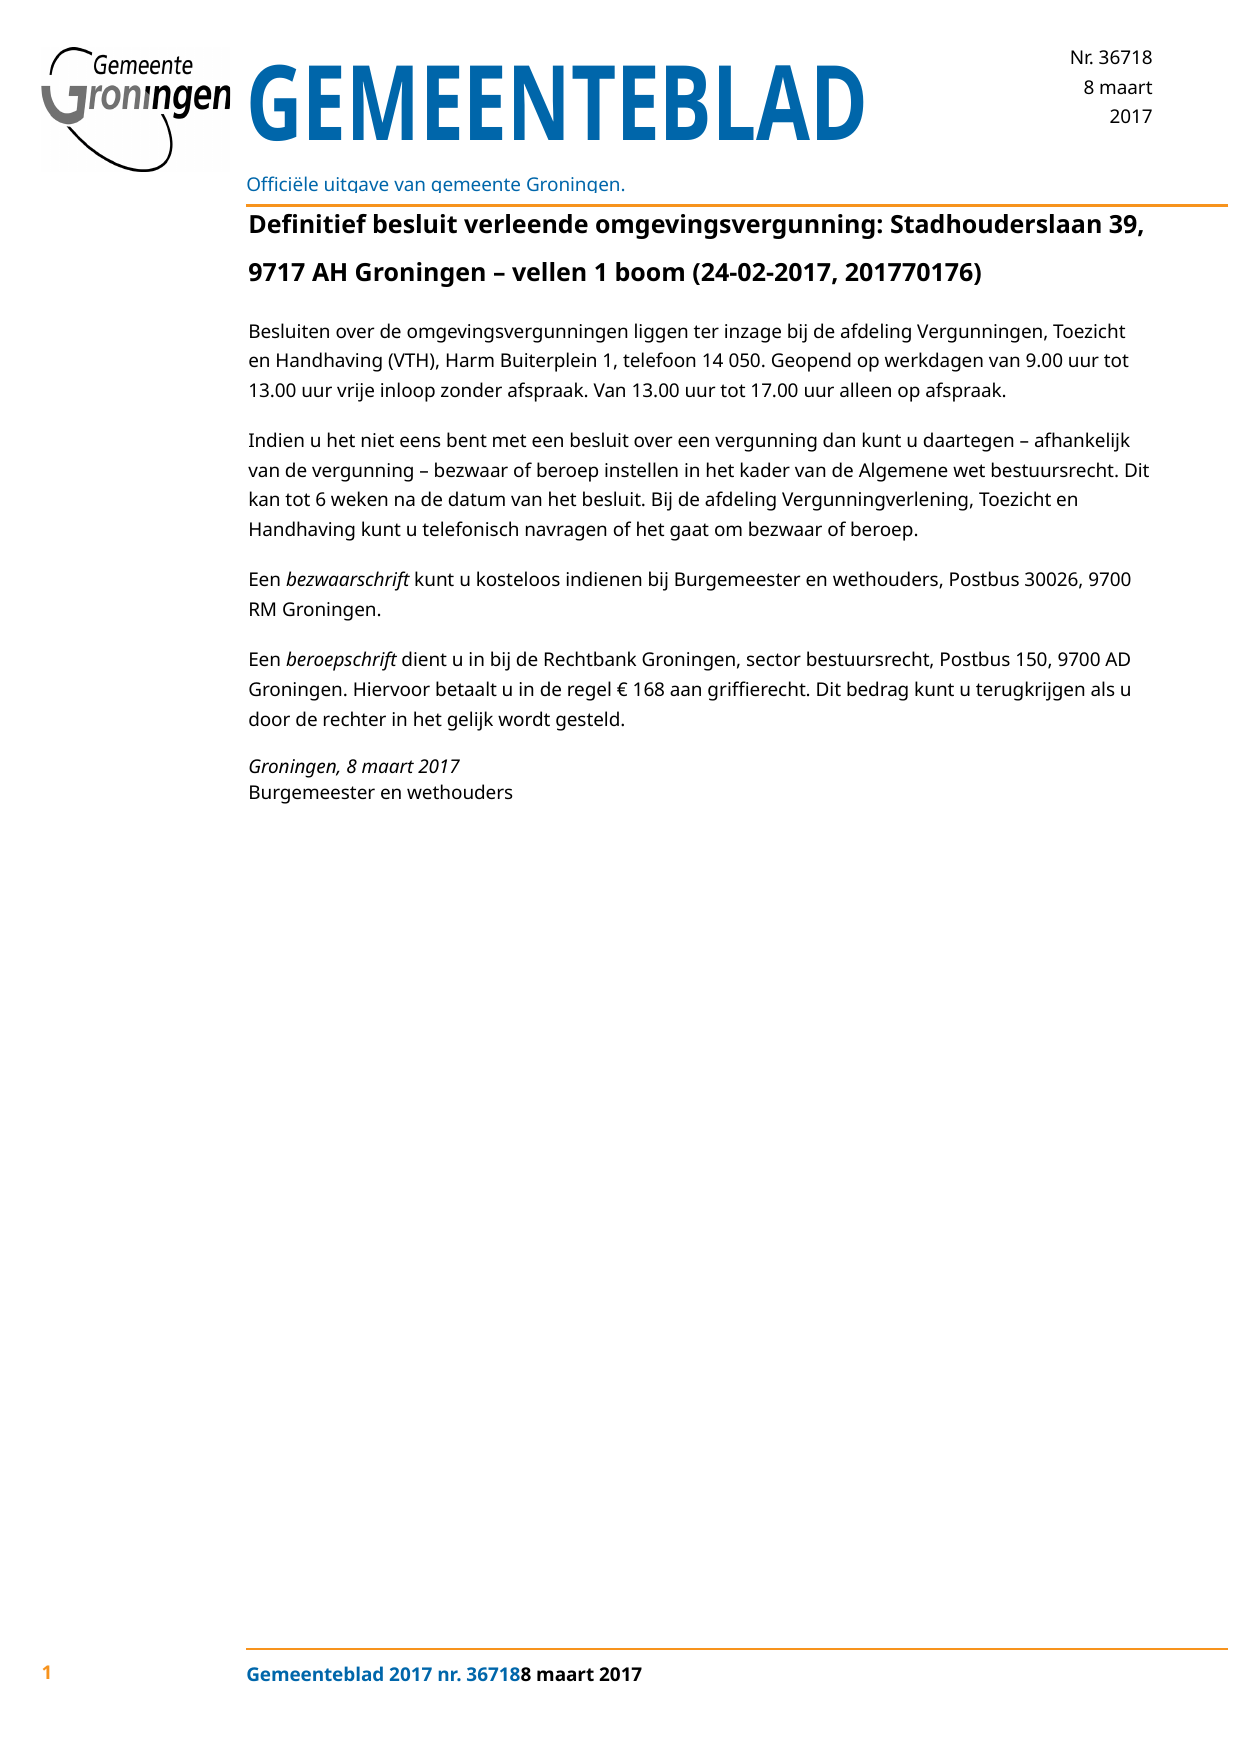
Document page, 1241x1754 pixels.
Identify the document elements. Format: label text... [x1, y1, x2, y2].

text Indien u het niet eens bent met een besluit over een vergunning dan kunt u daartegen – afhankelijk van de vergunning – bezwaar of beroep instellen in het kader van de Algemene wet bestuursrecht. Dit kan tot 6 weken na de datum van het besluit. Bij de afdeling Vergunningverlening, Toezicht en Handhaving kunt u telefonisch navragen of het gaat om bezwaar of beroep. [248, 427, 1152, 542]
text Een bezwaarschrift kunt u kosteloos indienen bij Burgemeester en wethouders, Postbus 30026, 9700 RM Groningen. [248, 567, 1152, 622]
text Een beroepschrift dient u in bij de Rechtbank Groningen, sector bestuursrecht, Postbus 150, 9700 AD Groningen. Hiervoor betaalt u in de regel € 168 aan griffierecht. Dit bedrag kunt u terugkrijgen als u door de rechter in het gelijk wordt gesteld. [248, 647, 1152, 732]
text Groningen, 8 maart 2017 [248, 754, 1152, 779]
picture [41, 47, 231, 172]
text Definitief besluit verleende omgevingsvergunning: Stadhouderslaan 39, 9717 AH Groningen – vellen 1 boom (24-02-2017, 201770176) [248, 207, 1152, 288]
text Burgemeester en wethouders [248, 779, 1152, 805]
text Besluiten over de omgevingsvergunningen liggen ter inzage bij de afdeling Vergunningen, Toezicht en Handhaving (VTH), Harm Buiterplein 1, telefoon 14 050. Geopend op werkdagen van 9.00 uur tot 13.00 uur vrije inloop zonder afspraak. Van 13.00 uur tot 17.00 uur alleen op afspraak. [248, 318, 1152, 403]
